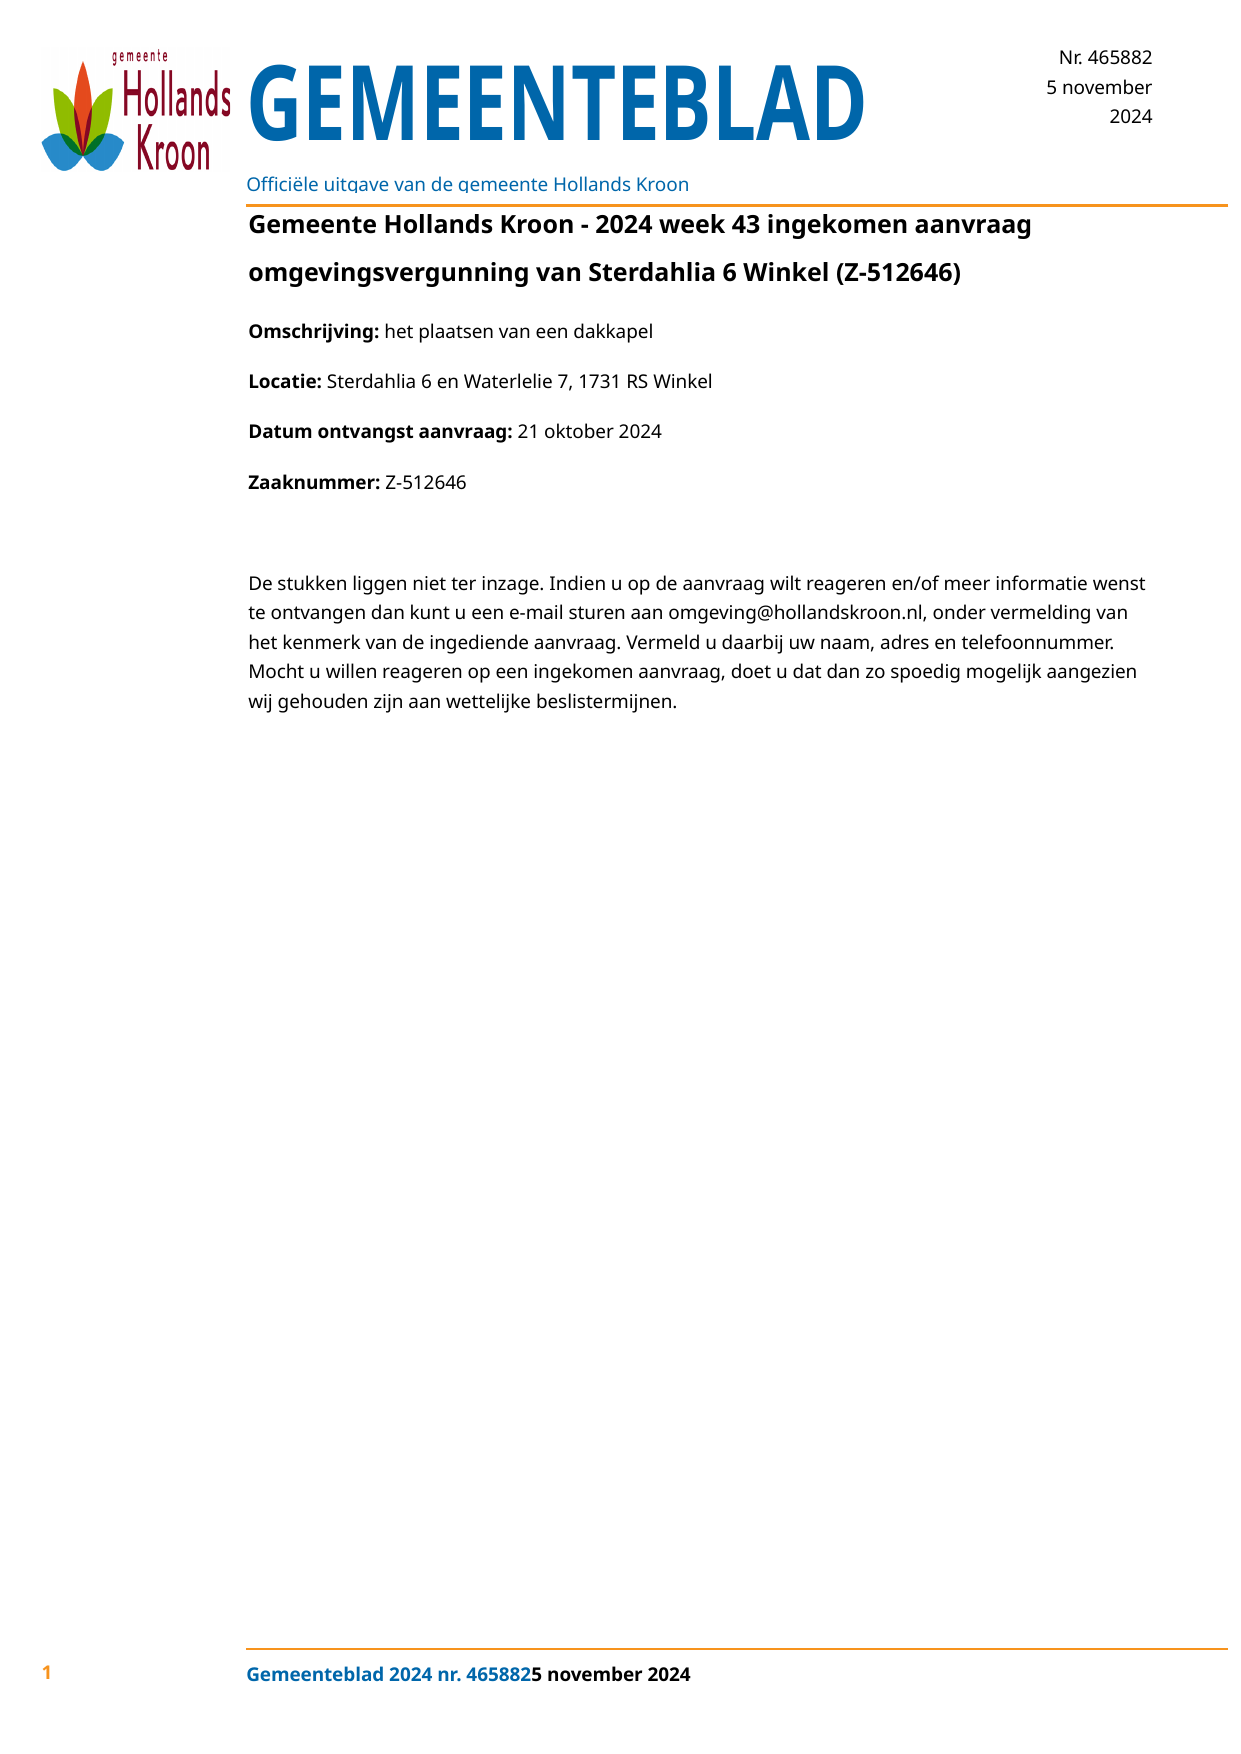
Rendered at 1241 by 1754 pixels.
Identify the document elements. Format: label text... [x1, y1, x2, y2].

text Omschrijving: het plaatsen van een dakkapel [248, 318, 1152, 344]
text Locatie: Sterdahlia 6 en Waterlelie 7, 1731 RS Winkel [248, 368, 1152, 394]
text Zaaknummer: Z-512646 [248, 469, 1152, 495]
text De stukken liggen niet ter inzage. Indien u op de aanvraag wilt reageren en/of meer informatie wenst te ontvangen dan kunt u een e-mail sturen aan omgeving@hollandskroon.nl, onder vermelding van het kenmerk van de ingediende aanvraag. Vermeld u daarbij uw naam, adres en telefoonnummer. Mocht u willen reageren op een ingekomen aanvraag, doet u dat dan zo spoedig mogelijk aangezien wij gehouden zijn aan wettelijke beslistermijnen. [248, 570, 1152, 714]
picture [41, 47, 231, 172]
text Datum ontvangst aanvraag: 21 oktober 2024 [248, 419, 1152, 444]
text Gemeente Hollands Kroon - 2024 week 43 ingekomen aanvraag omgevingsvergunning van Sterdahlia 6 Winkel (Z-512646) [248, 207, 1152, 288]
